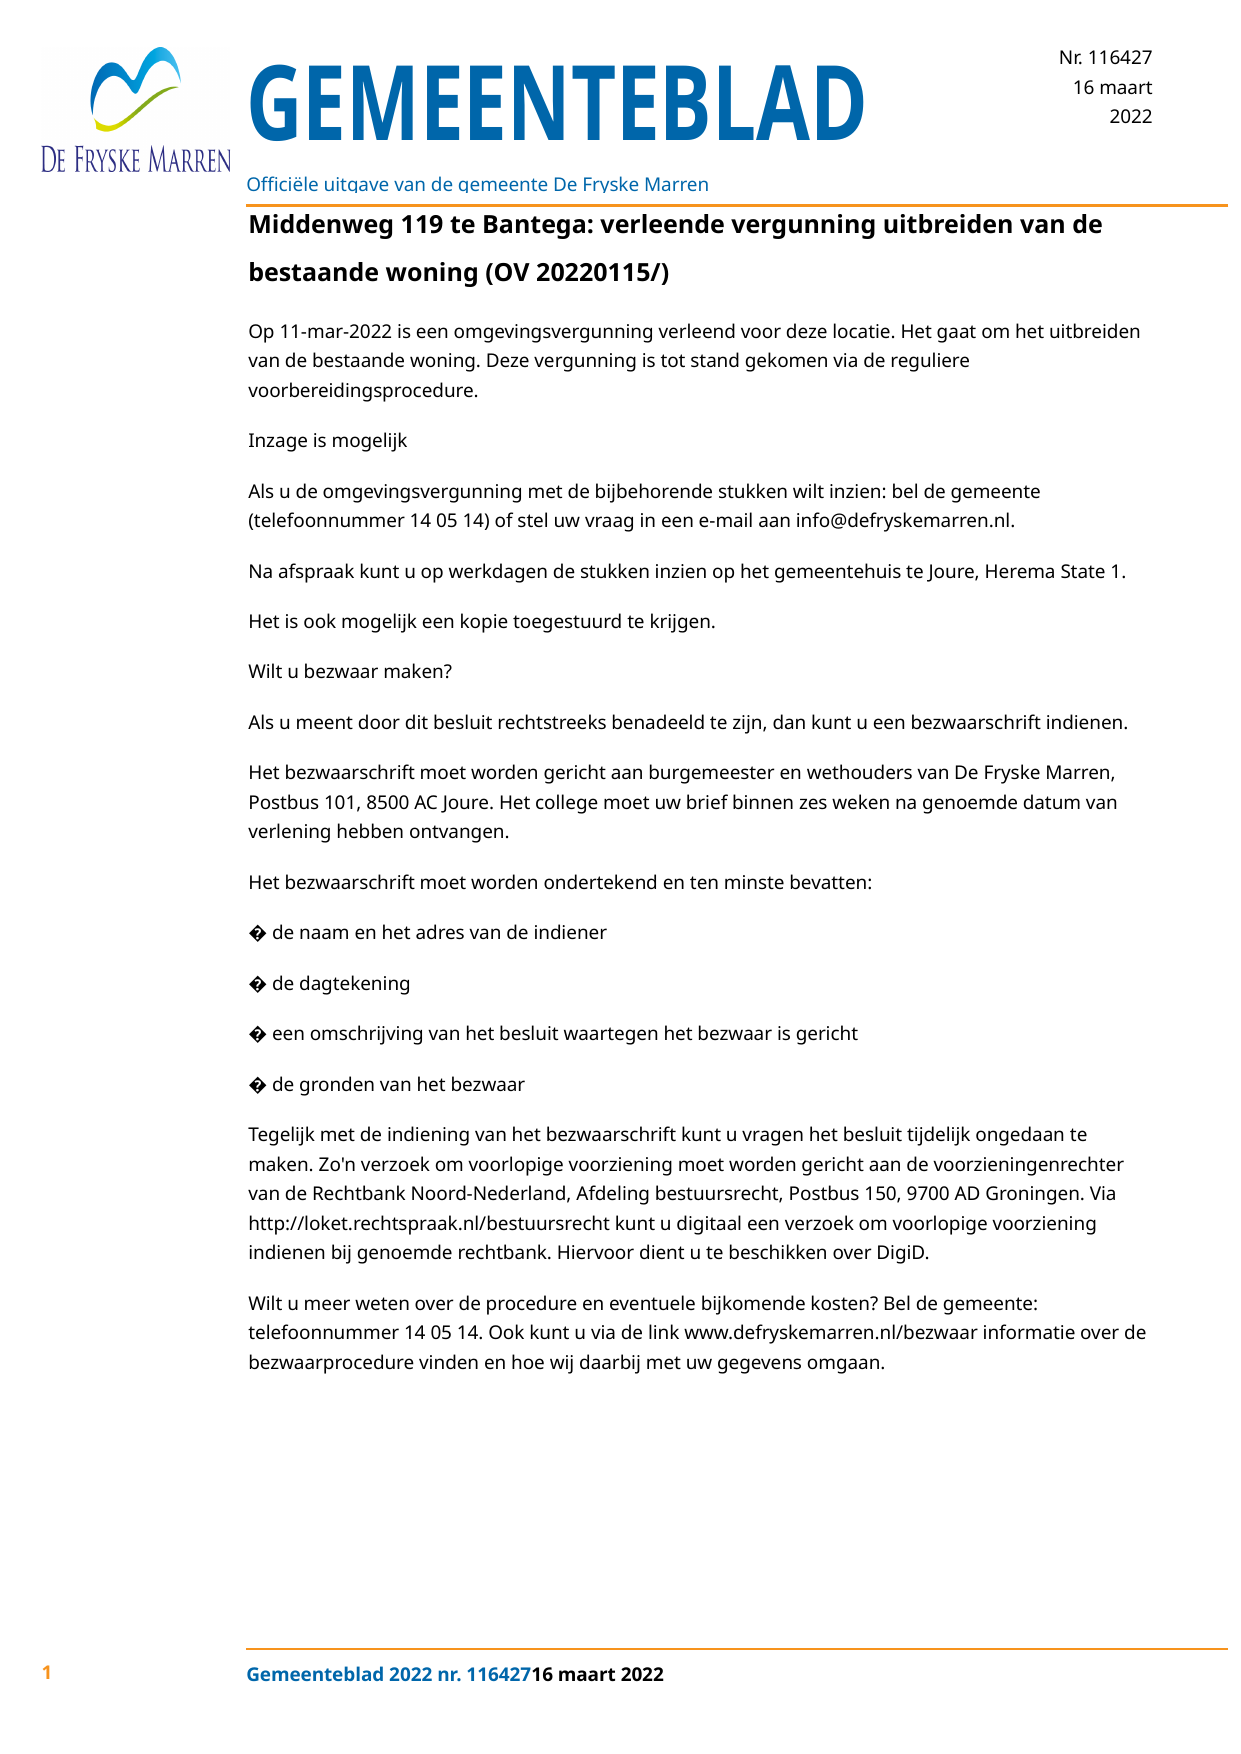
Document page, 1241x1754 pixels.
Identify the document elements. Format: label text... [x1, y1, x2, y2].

text Wilt u meer weten over de procedure en eventuele bijkomende kosten? Bel de gemeente: telefoonnummer 14 05 14. Ook kunt u via de link www.defryskemarren.nl/bezwaar informatie over de bezwaarprocedure vinden en hoe wij daarbij met uw gegevens omgaan. [248, 1290, 1152, 1375]
text Inzage is mogelijk [248, 427, 1152, 453]
text Het bezwaarschrift moet worden gericht aan burgemeester en wethouders van De Fryske Marren, Postbus 101, 8500 AC Joure. Het college moet uw brief binnen zes weken na genoemde datum van verlening hebben ontvangen. [248, 759, 1152, 844]
text Als u meent door dit besluit rechtstreeks benadeeld te zijn, dan kunt u een bezwaarschrift indienen. [248, 709, 1152, 735]
picture [41, 47, 231, 172]
text Op 11-mar-2022 is een omgevingsvergunning verleend voor deze locatie. Het gaat om het uitbreiden van de bestaande woning. Deze vergunning is tot stand gekomen via de reguliere voorbereidingsprocedure. [248, 318, 1152, 403]
text Als u de omgevingsvergunning met de bijbehorende stukken wilt inzien: bel de gemeente (telefoonnummer 14 05 14) of stel uw vraag in een e-mail aan info@defryskemarren.nl. [248, 478, 1152, 533]
text Wilt u bezwaar maken? [248, 659, 1152, 684]
text � een omschrijving van het besluit waartegen het bezwaar is gericht [248, 1020, 1152, 1046]
text Het is ook mogelijk een kopie toegestuurd te krijgen. [248, 608, 1152, 634]
text � de dagtekening [248, 970, 1152, 996]
text Het bezwaarschrift moet worden ondertekend en ten minste bevatten: [248, 869, 1152, 895]
text � de naam en het adres van de indiener [248, 919, 1152, 945]
text Tegelijk met de indiening van het bezwaarschrift kunt u vragen het besluit tijdelijk ongedaan te maken. Zo'n verzoek om voorlopige voorziening moet worden gericht aan de voorzieningenrechter van de Rechtbank Noord-Nederland, Afdeling bestuursrecht, Postbus 150, 9700 AD Groningen. Via http://loket.rechtspraak.nl/bestuursrecht kunt u digitaal een verzoek om voorlopige voorziening indienen bij genoemde rechtbank. Hiervoor dient u te beschikken over DigiD. [248, 1121, 1152, 1265]
text � de gronden van het bezwaar [248, 1071, 1152, 1097]
text Na afspraak kunt u op werkdagen de stukken inzien op het gemeentehuis te Joure, Herema State 1. [248, 558, 1152, 584]
text Middenweg 119 te Bantega: verleende vergunning uitbreiden van de bestaande woning (OV 20220115/) [248, 207, 1152, 288]
